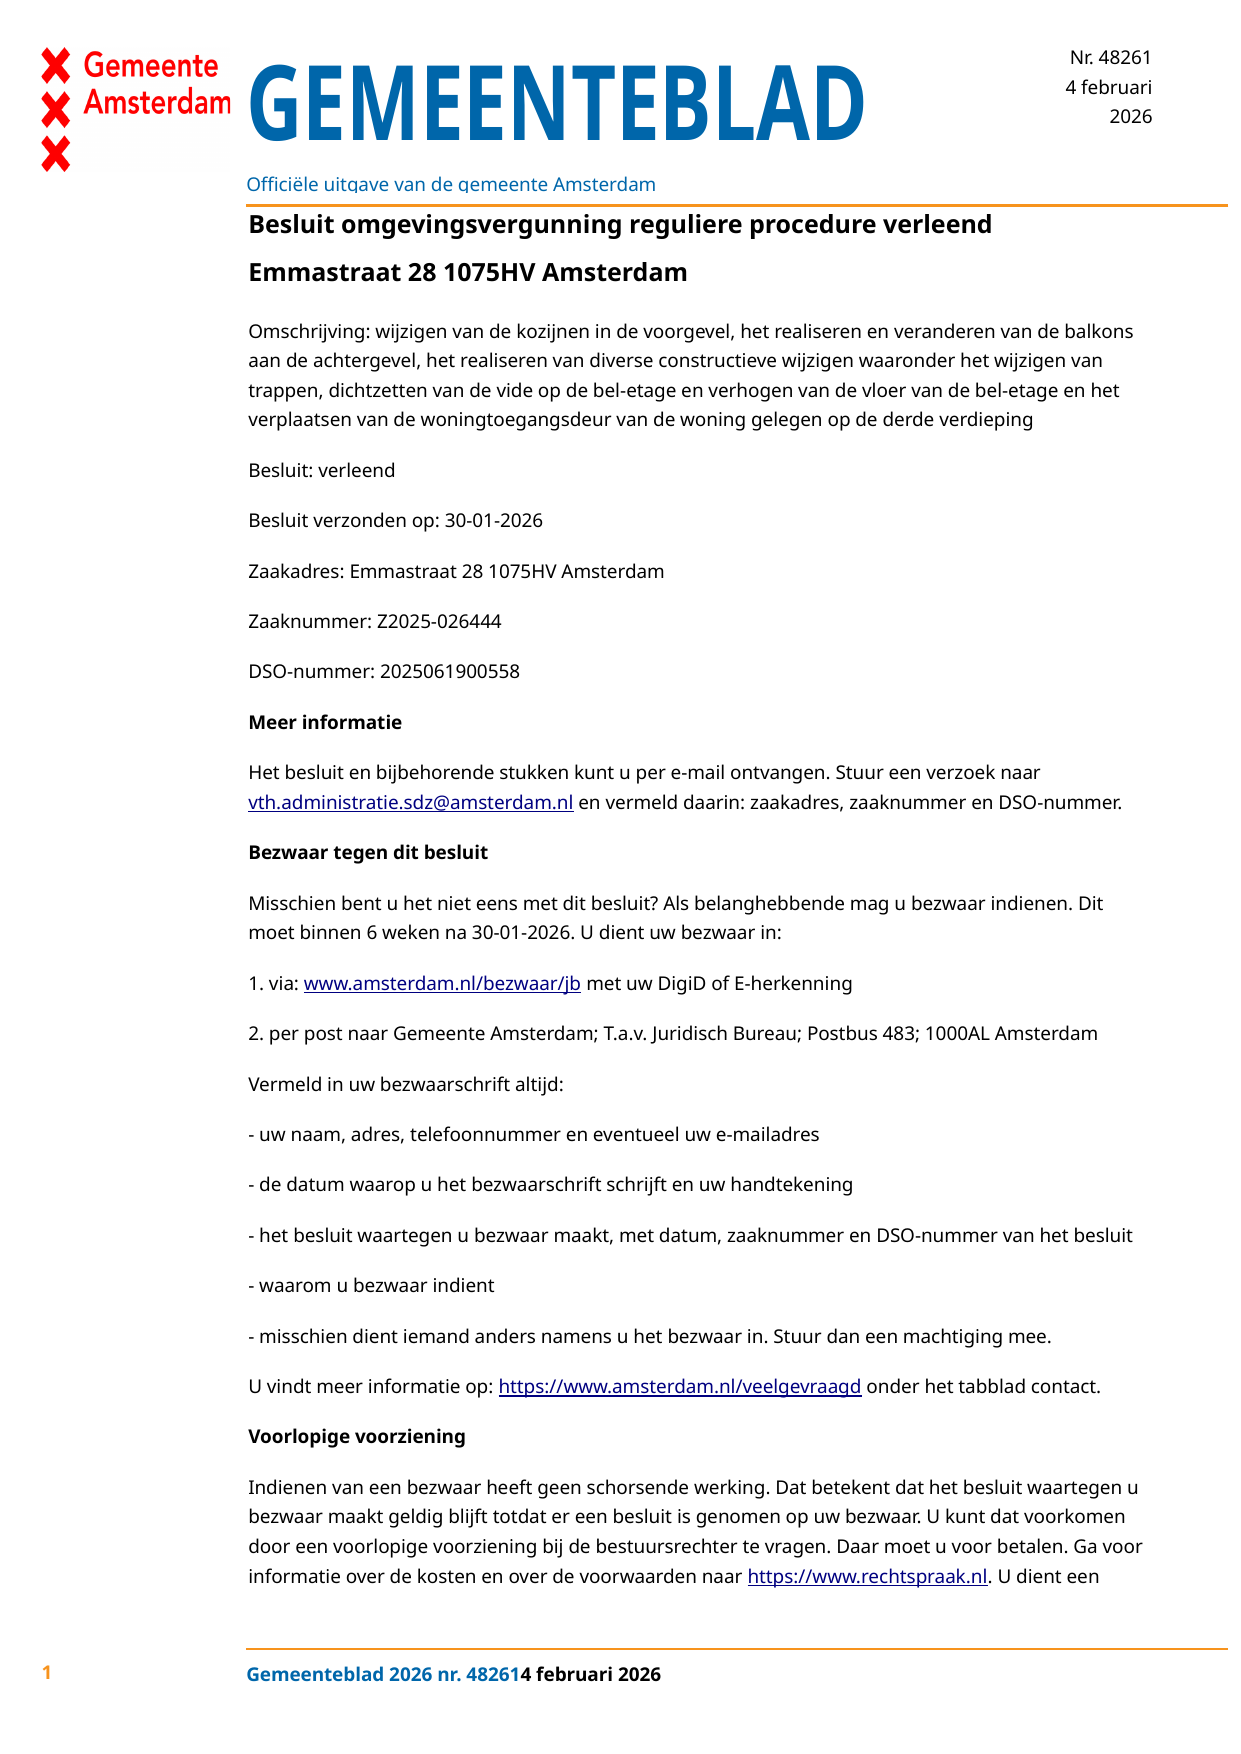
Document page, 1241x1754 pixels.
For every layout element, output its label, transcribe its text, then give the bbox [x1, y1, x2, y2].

text Besluit: verleend [248, 457, 1152, 483]
text - de datum waarop u het bezwaarschrift schrijft en uw handtekening [248, 1172, 1152, 1197]
text Omschrijving: wijzigen van de kozijnen in de voorgevel, het realiseren en veranderen van de balkons aan de achtergevel, het realiseren van diverse constructieve wijzigen waaronder het wijzigen van trappen, dichtzetten van de vide op de bel-etage en verhogen van de vloer van de bel-etage en het verplaatsen van de woningtoegangsdeur van de woning gelegen op de derde verdieping [248, 318, 1152, 432]
text Indienen van een bezwaar heeft geen schorsende werking. Dat betekent dat het besluit waartegen u bezwaar maakt geldig blijft totdat er een besluit is genomen op uw bezwaar. U kunt dat voorkomen door een voorlopige voorziening bij de bestuursrechter te vragen. Daar moet u voor betalen. Ga voor informatie over de kosten en over de voorwaarden naar https://www.rechtspraak.nl. U dient een [248, 1474, 1152, 1589]
text - het besluit waartegen u bezwaar maakt, met datum, zaaknummer en DSO-nummer van het besluit [248, 1222, 1152, 1248]
text - misschien dient iemand anders namens u het bezwaar in. Stuur dan een machtiging mee. [248, 1323, 1152, 1349]
text U vindt meer informatie op: https://www.amsterdam.nl/veelgevraagd onder het tabblad contact. [248, 1373, 1152, 1399]
text - waarom u bezwaar indient [248, 1272, 1152, 1298]
text Het besluit en bijbehorende stukken kunt u per e-mail ontvangen. Stuur een verzoek naar vth.administratie.sdz@amsterdam.nl en vermeld daarin: zaakadres, zaaknummer en DSO-nummer. [248, 759, 1152, 815]
text 1. via: www.amsterdam.nl/bezwaar/jb met uw DigiD of E-herkenning [248, 970, 1152, 996]
text Besluit omgevingsvergunning reguliere procedure verleend Emmastraat 28 1075HV Amsterdam [248, 207, 1152, 288]
text Misschien bent u het niet eens met dit besluit? Als belanghebbende mag u bezwaar indienen. Dit moet binnen 6 weken na 30-01-2026. U dient uw bezwaar in: [248, 890, 1152, 945]
text Besluit verzonden op: 30-01-2026 [248, 507, 1152, 533]
text Bezwaar tegen dit besluit [248, 839, 1152, 865]
text Voorlopige voorziening [248, 1424, 1152, 1449]
text 2. per post naar Gemeente Amsterdam; T.a.v. Juridisch Bureau; Postbus 483; 1000AL Amsterdam [248, 1020, 1152, 1046]
text Meer informatie [248, 709, 1152, 735]
text Zaakadres: Emmastraat 28 1075HV Amsterdam [248, 558, 1152, 584]
text - uw naam, adres, telefoonnummer en eventueel uw e-mailadres [248, 1121, 1152, 1147]
text Vermeld in uw bezwaarschrift altijd: [248, 1071, 1152, 1097]
text Zaaknummer: Z2025-026444 [248, 608, 1152, 634]
text DSO-nummer: 2025061900558 [248, 659, 1152, 684]
picture [41, 47, 231, 172]
